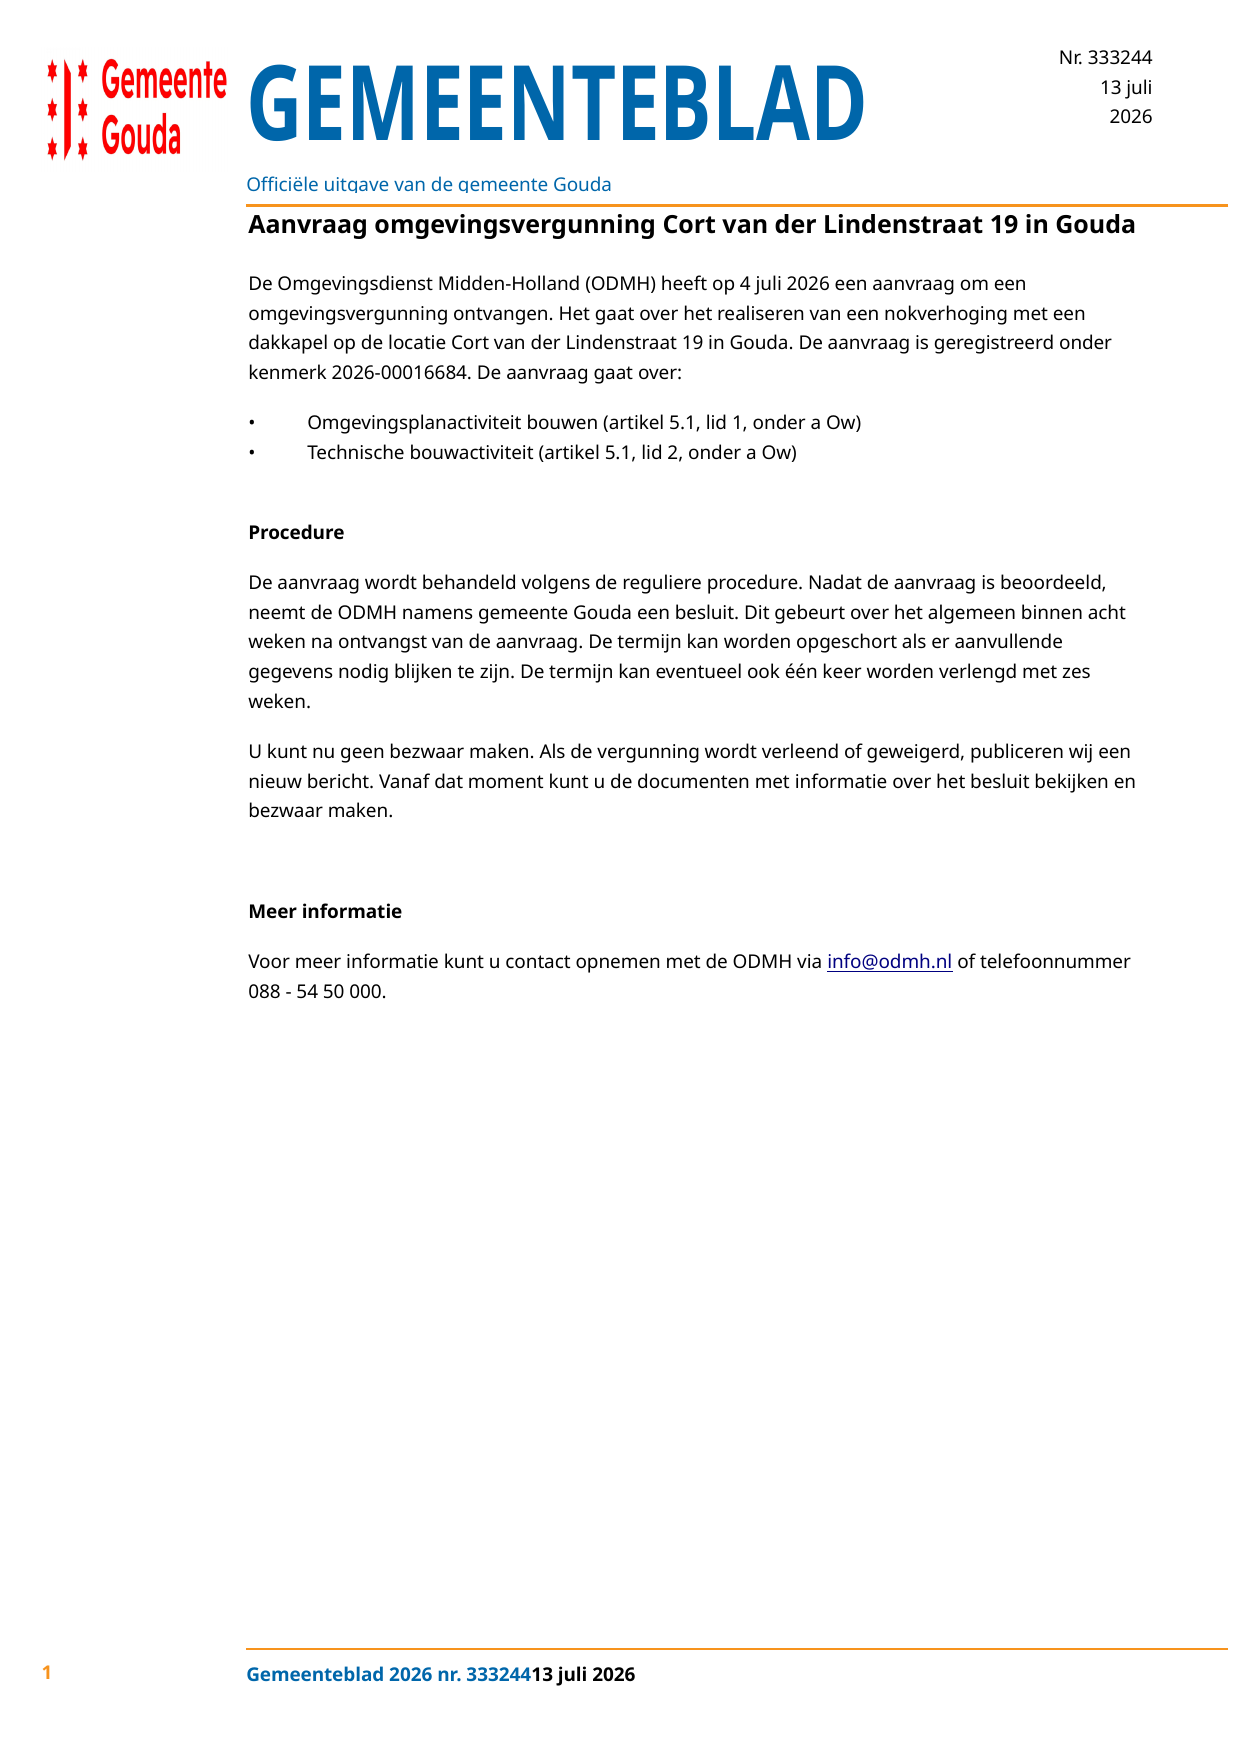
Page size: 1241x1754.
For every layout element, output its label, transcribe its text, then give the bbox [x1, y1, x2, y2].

text De aanvraag wordt behandeld volgens de reguliere procedure. Nadat de aanvraag is beoordeeld, neemt de ODMH namens gemeente Gouda een besluit. Dit gebeurt over het algemeen binnen acht weken na ontvangst van de aanvraag. De termijn kan worden opgeschort als er aanvullende gegevens nodig blijken te zijn. De termijn kan eventueel ook één keer worden verlengd met zes weken. [248, 569, 1152, 713]
text Voor meer informatie kunt u contact opnemen met de ODMH via info@odmh.nl of telefoonnummer 088 - 54 50 000. [248, 949, 1152, 1004]
list Technische bouwactiviteit (artikel 5.1, lid 2, onder a Ow) [248, 439, 1152, 465]
text U kunt nu geen bezwaar maken. Als de vergunning wordt verleend of geweigerd, publiceren wij een nieuw bericht. Vanaf dat moment kunt u de documenten met informatie over het besluit bekijken en bezwaar maken. [248, 738, 1152, 823]
text Procedure [248, 519, 1152, 545]
text Meer informatie [248, 898, 1152, 924]
list Omgevingsplanactiviteit bouwen (artikel 5.1, lid 1, onder a Ow) [248, 409, 1152, 435]
text Aanvraag omgevingsvergunning Cort van der Lindenstraat 19 in Gouda [248, 207, 1152, 241]
text De Omgevingsdienst Midden-Holland (ODMH) heeft op 4 juli 2026 een aanvraag om een omgevingsvergunning ontvangen. Het gaat over het realiseren van een nokverhoging met een dakkapel op de locatie Cort van der Lindenstraat 19 in Gouda. De aanvraag is geregistreerd onder kenmerk 2026-00016684. De aanvraag gaat over: [248, 270, 1152, 385]
picture [41, 47, 231, 172]
